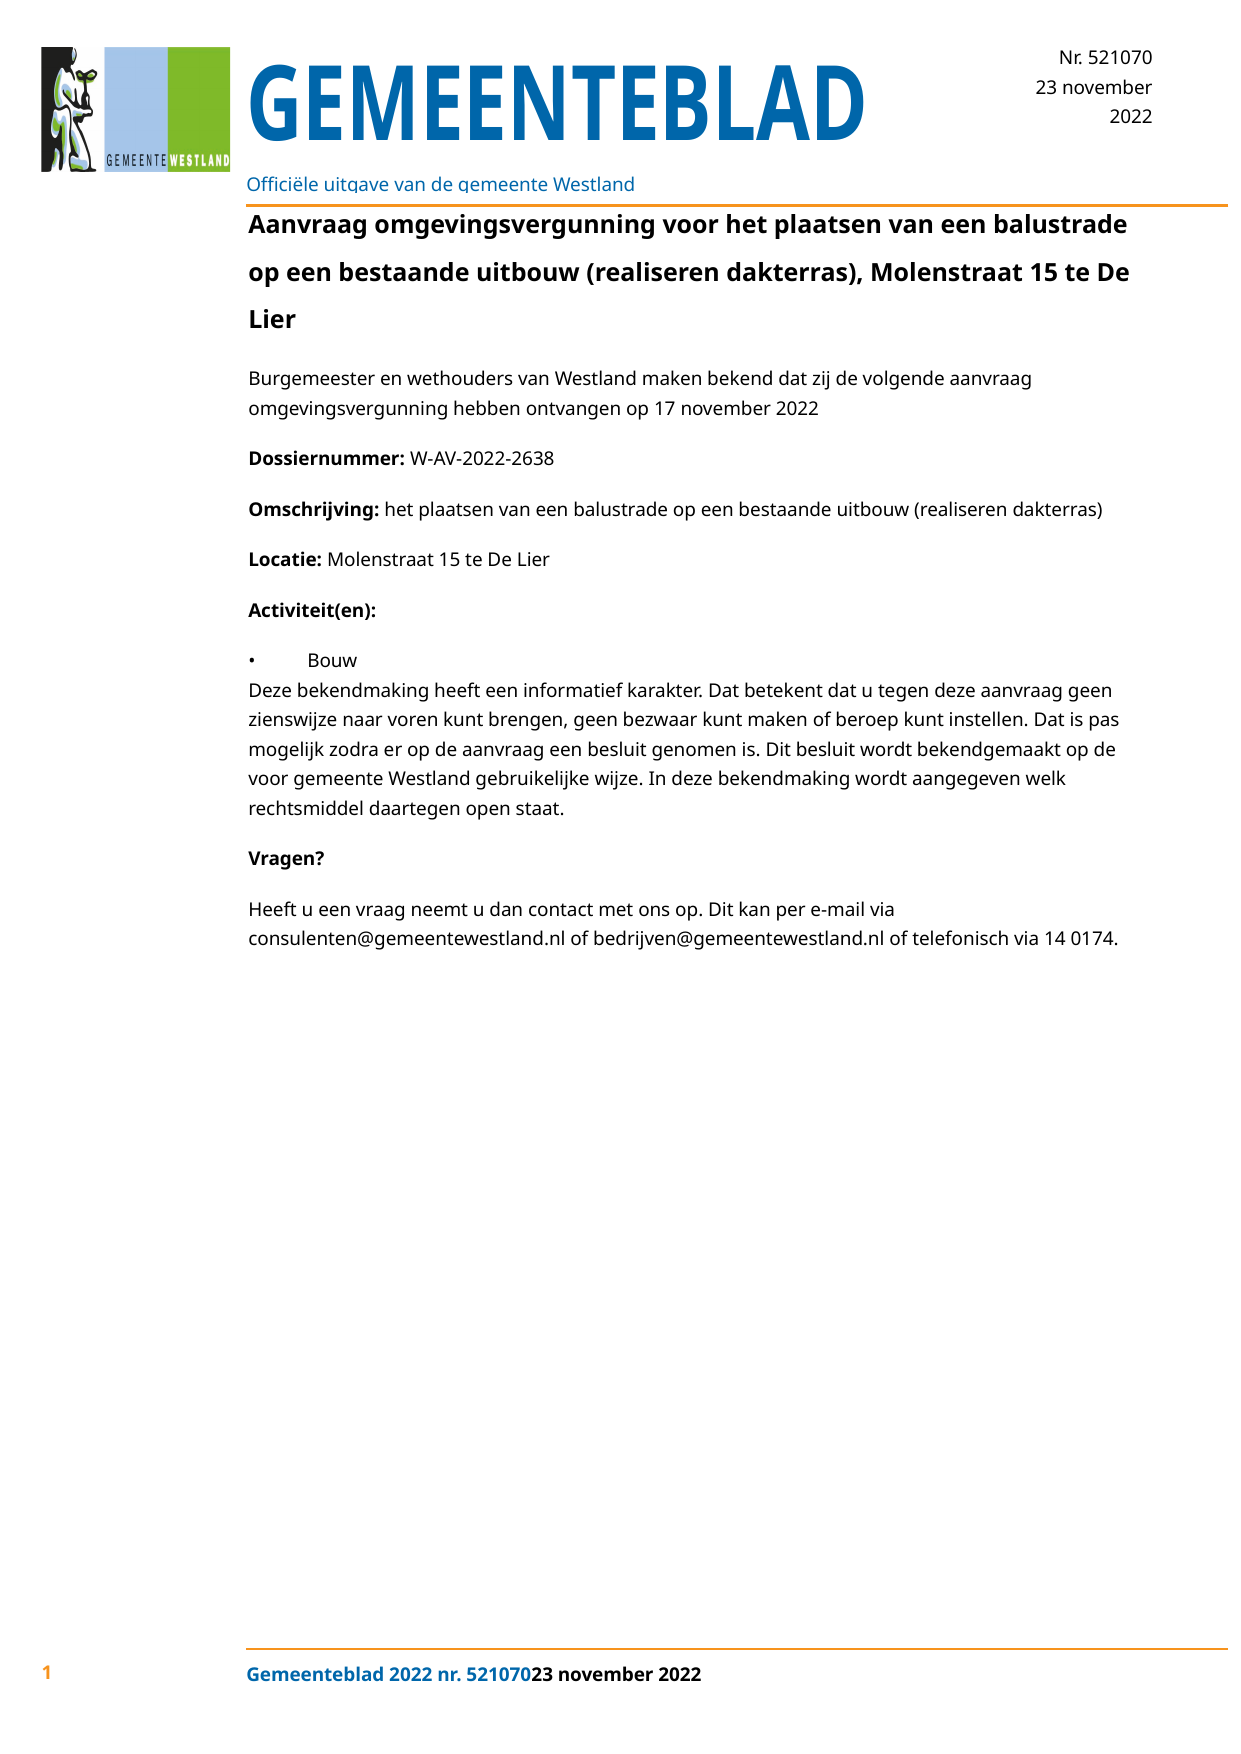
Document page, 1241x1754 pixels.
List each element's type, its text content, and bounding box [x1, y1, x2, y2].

text Dossiernummer: W-AV-2022-2638 [248, 446, 1152, 471]
text Vragen? [248, 846, 1152, 871]
text Omschrijving: het plaatsen van een balustrade op een bestaande uitbouw (realiseren dakterras) [248, 496, 1152, 522]
text Locatie: Molenstraat 15 te De Lier [248, 546, 1152, 572]
list Bouw [248, 647, 1152, 673]
text Burgemeester en wethouders van Westland maken bekend dat zij de volgende aanvraag omgevingsvergunning hebben ontvangen op 17 november 2022 [248, 366, 1152, 421]
text Heeft u een vraag neemt u dan contact met ons op. Dit kan per e-mail via consulenten@gemeentewestland.nl of bedrijven@gemeentewestland.nl of telefonisch via 14 0174. [248, 896, 1152, 951]
text Deze bekendmaking heeft een informatief karakter. Dat betekent dat u tegen deze aanvraag geen zienswijze naar voren kunt brengen, geen bezwaar kunt maken of beroep kunt instellen. Dat is pas mogelijk zodra er op de aanvraag een besluit genomen is. Dit besluit wordt bekendgemaakt op de voor gemeente Westland gebruikelijke wijze. In deze bekendmaking wordt aangegeven welk rechtsmiddel daartegen open staat. [248, 677, 1152, 821]
text Aanvraag omgevingsvergunning voor het plaatsen van een balustrade op een bestaande uitbouw (realiseren dakterras), Molenstraat 15 te De Lier [248, 207, 1152, 336]
text Activiteit(en): [248, 597, 1152, 622]
picture [41, 47, 231, 172]
